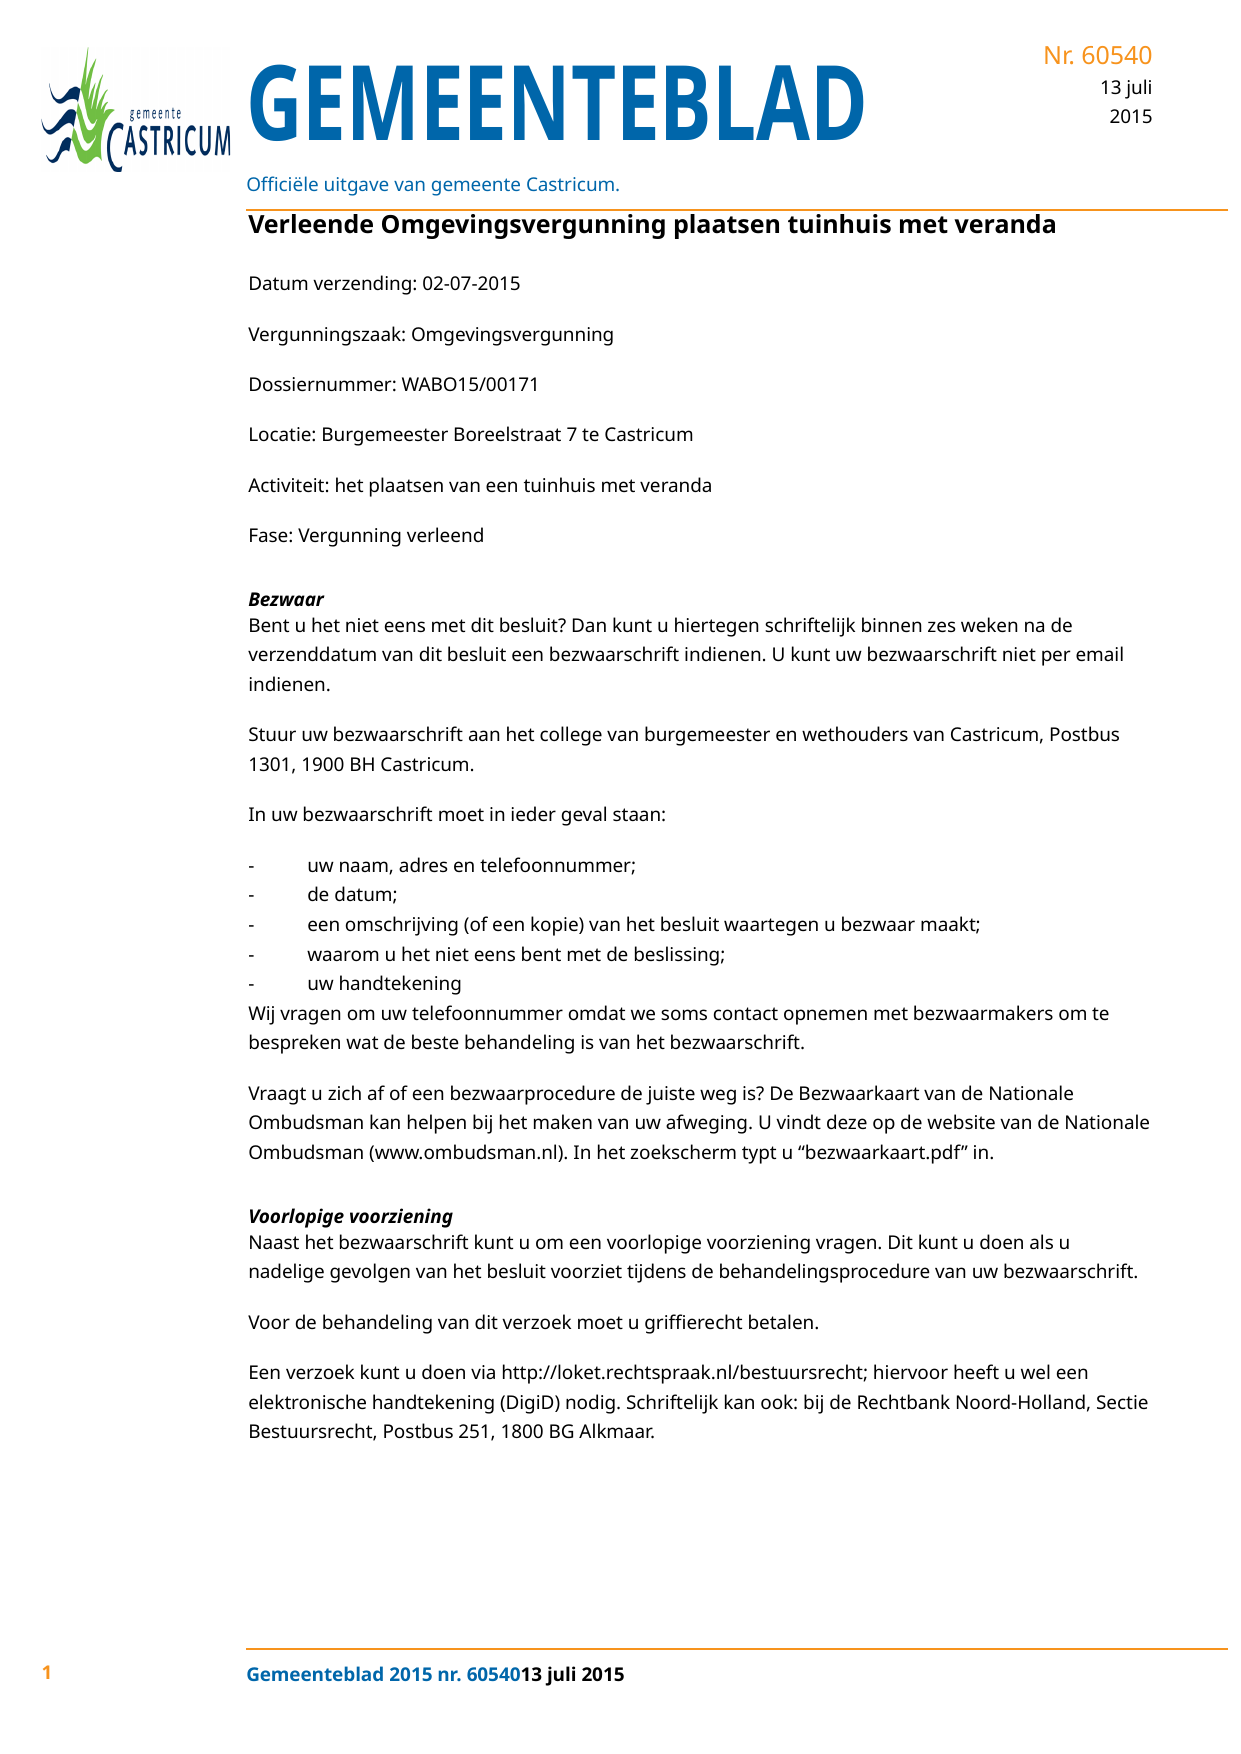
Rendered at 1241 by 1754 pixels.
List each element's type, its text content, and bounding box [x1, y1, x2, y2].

text In uw bezwaarschrift moet in ieder geval staan: [248, 802, 1152, 827]
text Naast het bezwaarschrift kunt u om een voorlopige voorziening vragen. Dit kunt u doen als u nadelige gevolgen van het besluit voorziet tijdens de behandelingsprocedure van uw bezwaarschrift. [248, 1229, 1152, 1284]
list waarom u het niet eens bent met de beslissing; [248, 941, 1152, 967]
text Stuur uw bezwaarschrift aan het college van burgemeester en wethouders van Castricum, Postbus 1301, 1900 BH Castricum. [248, 722, 1152, 777]
text Verleende Omgevingsvergunning plaatsen tuinhuis met veranda [248, 211, 1152, 241]
list uw handtekening [248, 970, 1152, 996]
text Fase: Vergunning verleend [248, 522, 1152, 548]
text Vraagt u zich af of een bezwaarprocedure de juiste weg is? De Bezwaarkaart van de Nationale Ombudsman kan helpen bij het maken van uw afweging. U vindt deze op de website van de Nationale Ombudsman (www.ombudsman.nl). In het zoekscherm typt u “bezwaarkaart.pdf” in. [248, 1080, 1152, 1165]
text Voorlopige voorziening [248, 1203, 1152, 1229]
list de datum; [248, 882, 1152, 907]
text Vergunningszaak: Omgevingsvergunning [248, 321, 1152, 346]
text Activiteit: het plaatsen van een tuinhuis met veranda [248, 472, 1152, 498]
text Locatie: Burgemeester Boreelstraat 7 te Castricum [248, 422, 1152, 447]
picture [41, 47, 231, 172]
text Voor de behandeling van dit verzoek moet u griffierecht betalen. [248, 1309, 1152, 1334]
text Bent u het niet eens met dit besluit? Dan kunt u hiertegen schriftelijk binnen zes weken na de verzenddatum van dit besluit een bezwaarschrift indienen. U kunt uw bezwaarschrift niet per email indienen. [248, 612, 1152, 697]
list uw naam, adres en telefoonnummer; [248, 852, 1152, 878]
text Een verzoek kunt u doen via http://loket.rechtspraak.nl/bestuursrecht; hiervoor heeft u wel een elektronische handtekening (DigiD) nodig. Schriftelijk kan ook: bij de Rechtbank Noord-Holland, Sectie Bestuursrecht, Postbus 251, 1800 BG Alkmaar. [248, 1359, 1152, 1444]
text Bezwaar [248, 586, 1152, 612]
text Datum verzending: 02-07-2015 [248, 270, 1152, 296]
list een omschrijving (of een kopie) van het besluit waartegen u bezwaar maakt; [248, 911, 1152, 937]
text Wij vragen om uw telefoonnummer omdat we soms contact opnemen met bezwaarmakers om te bespreken wat de beste behandeling is van het bezwaarschrift. [248, 1000, 1152, 1055]
text Dossiernummer: WABO15/00171 [248, 371, 1152, 397]
